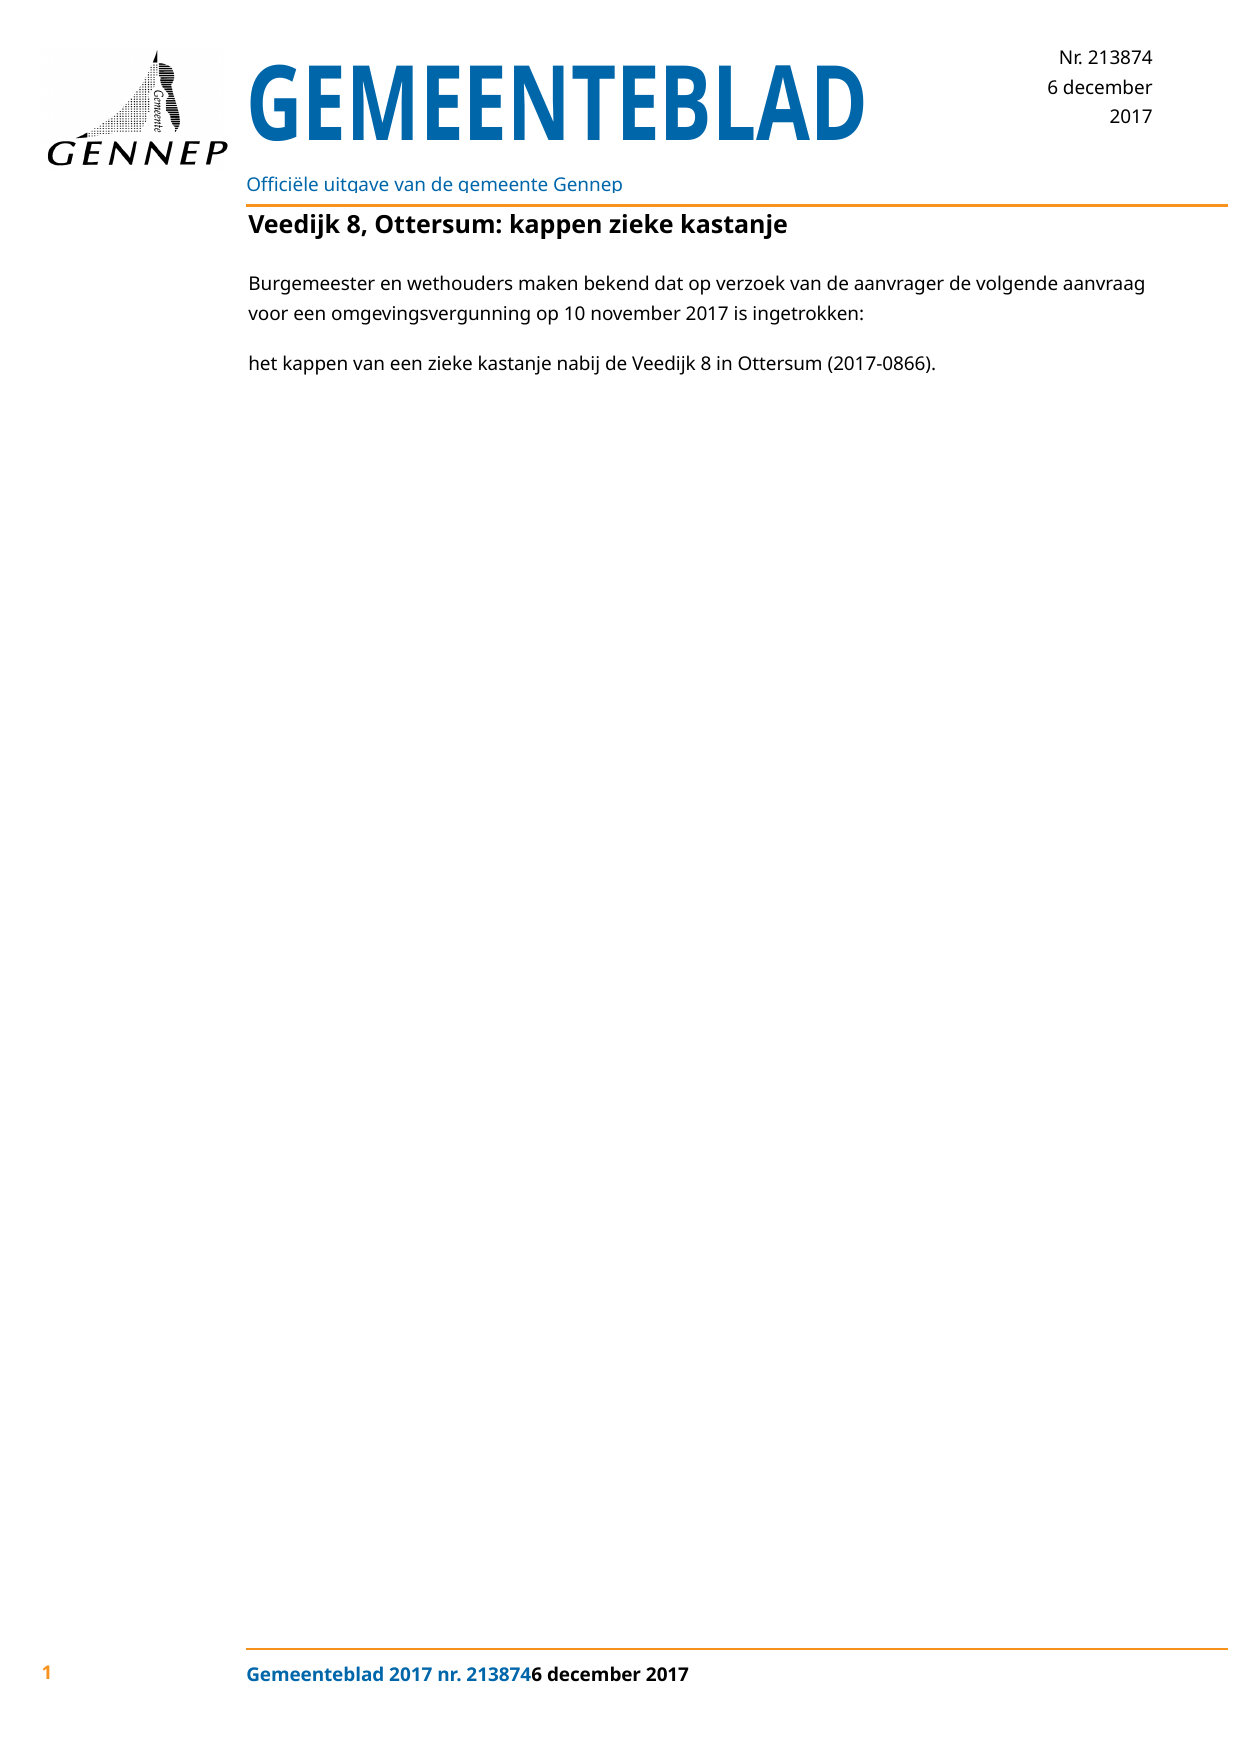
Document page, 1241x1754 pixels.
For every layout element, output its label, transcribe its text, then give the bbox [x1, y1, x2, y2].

picture [41, 47, 231, 172]
text Veedijk 8, Ottersum: kappen zieke kastanje [248, 207, 1152, 241]
text Burgemeester en wethouders maken bekend dat op verzoek van de aanvrager de volgende aanvraag voor een omgevingsvergunning op 10 november 2017 is ingetrokken: [248, 270, 1152, 326]
text het kappen van een zieke kastanje nabij de Veedijk 8 in Ottersum (2017-0866). [248, 350, 1152, 376]
